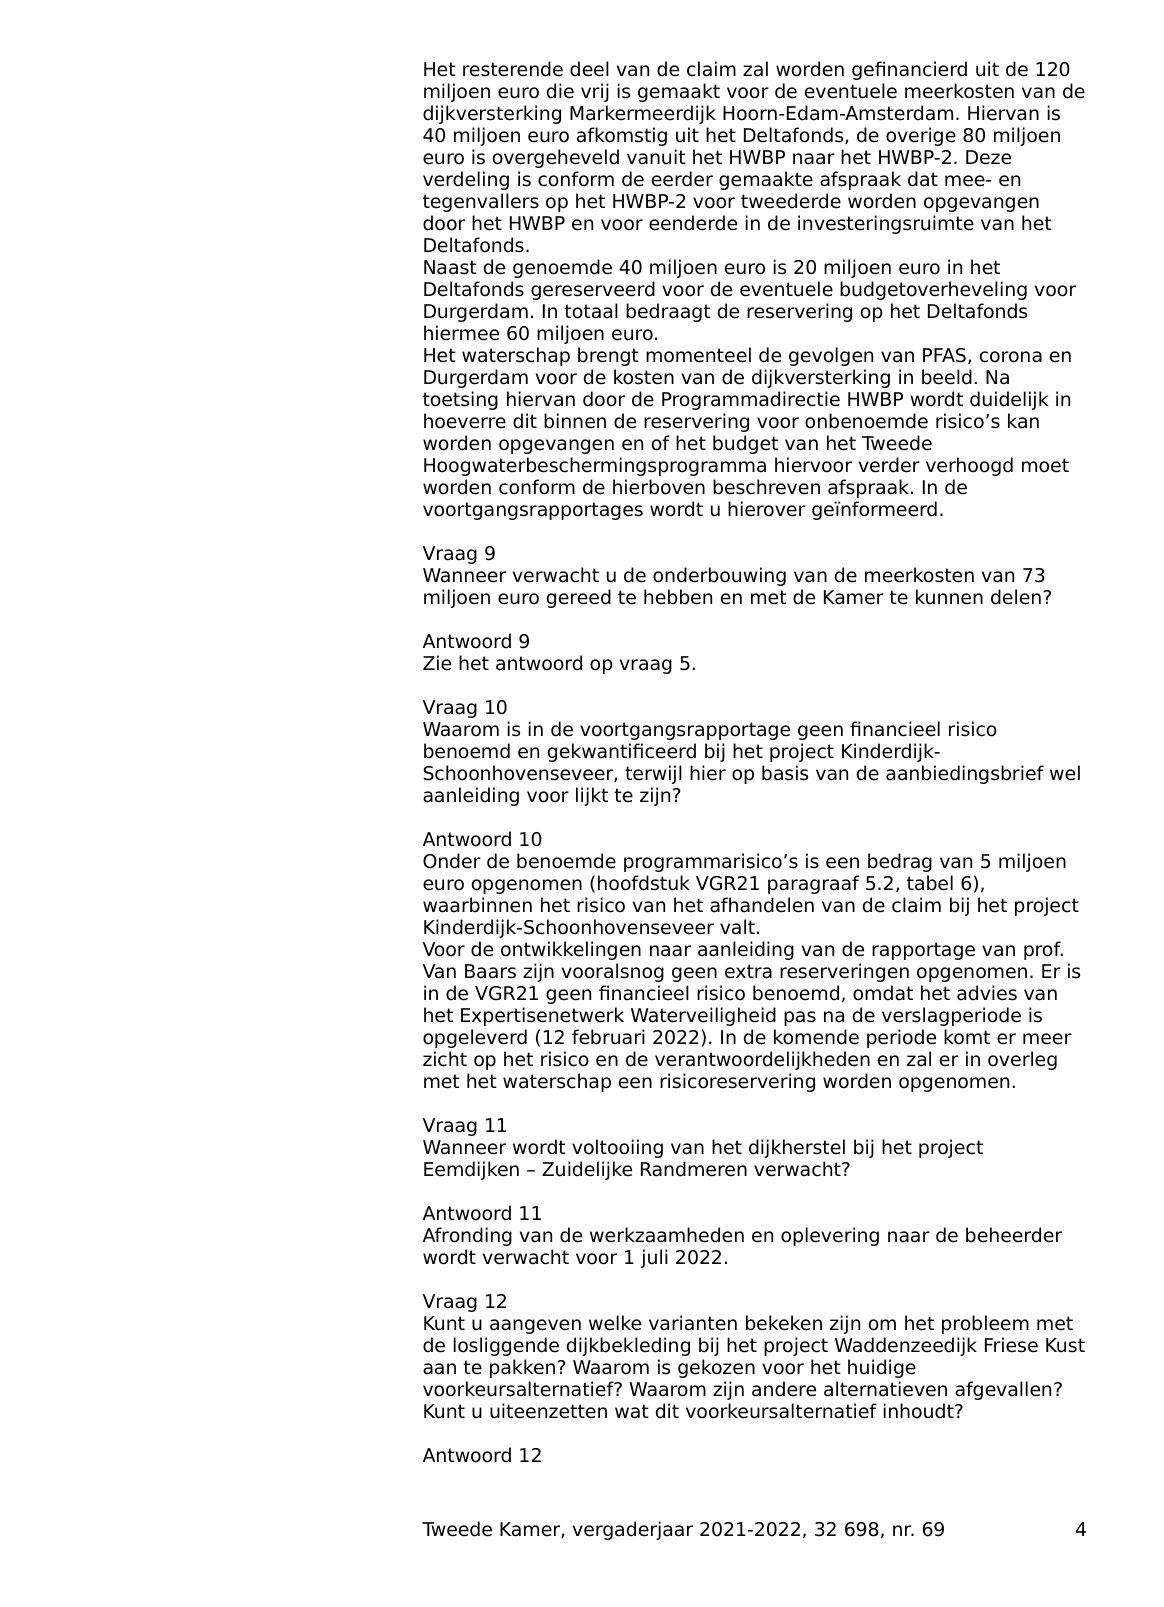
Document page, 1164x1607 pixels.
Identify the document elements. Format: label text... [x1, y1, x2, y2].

text Antwoord 9 [422, 631, 1087, 653]
text Het resterende deel van de claim zal worden gefinancierd uit de 120 miljoen euro die vrij is gemaakt voor de eventuele meerkosten van de dijkversterking Markermeerdijk Hoorn-Edam-Amsterdam. Hiervan is 40 miljoen euro afkomstig uit het Deltafonds, de overige 80 miljoen euro is overgeheveld vanuit het HWBP naar het HWBP-2. Deze verdeling is conform de eerder gemaakte afspraak dat mee- en tegenvallers op het HWBP-2 voor tweederde worden opgevangen door het HWBP en voor eenderde in de investeringsruimte van het Deltafonds. [422, 59, 1087, 257]
text Vraag 10 [422, 697, 1087, 719]
text Zie het antwoord op vraag 5. [422, 653, 1087, 675]
text Kunt u aangeven welke varianten bekeken zijn om het probleem met de losliggende dijkbekleding bij het project Waddenzeedijk Friese Kust aan te pakken? Waarom is gekozen voor het huidige voorkeursalternatief? Waarom zijn andere alternatieven afgevallen? Kunt u uiteenzetten wat dit voorkeursalternatief inhoudt? [422, 1313, 1087, 1423]
text Antwoord 11 [422, 1203, 1087, 1225]
text Antwoord 10 [422, 829, 1087, 851]
text Antwoord 12 [422, 1445, 1087, 1467]
text Het waterschap brengt momenteel de gevolgen van PFAS, corona en Durgerdam voor de kosten van de dijkversterking in beeld. Na toetsing hiervan door de Programmadirectie HWBP wordt duidelijk in hoeverre dit binnen de reservering voor onbenoemde risico’s kan worden opgevangen en of het budget van het Tweede Hoogwaterbeschermingsprogramma hiervoor verder verhoogd moet worden conform de hierboven beschreven afspraak. In de voortgangsrapportages wordt u hierover geïnformeerd. [422, 345, 1087, 521]
text Vraag 9 [422, 543, 1087, 565]
text Afronding van de werkzaamheden en oplevering naar de beheerder wordt verwacht voor 1 juli 2022. [422, 1225, 1087, 1269]
text Wanneer verwacht u de onderbouwing van de meerkosten van 73 miljoen euro gereed te hebben en met de Kamer te kunnen delen? [422, 565, 1087, 609]
text Naast de genoemde 40 miljoen euro is 20 miljoen euro in het Deltafonds gereserveerd voor de eventuele budgetoverheveling voor Durgerdam. In totaal bedraagt de reservering op het Deltafonds hiermee 60 miljoen euro. [422, 257, 1087, 345]
text Vraag 12 [422, 1291, 1087, 1313]
text Vraag 11 [422, 1115, 1087, 1137]
text Voor de ontwikkelingen naar aanleiding van de rapportage van prof. Van Baars zijn vooralsnog geen extra reserveringen opgenomen. Er is in de VGR21 geen financieel risico benoemd, omdat het advies van het Expertisenetwerk Waterveiligheid pas na de verslagperiode is opgeleverd (12 februari 2022). In de komende periode komt er meer zicht op het risico en de verantwoordelijkheden en zal er in overleg met het waterschap een risicoreservering worden opgenomen. [422, 939, 1087, 1093]
text Onder de benoemde programmarisico’s is een bedrag van 5 miljoen euro opgenomen (hoofdstuk VGR21 paragraaf 5.2, tabel 6), waarbinnen het risico van het afhandelen van de claim bij het project Kinderdijk-Schoonhovenseveer valt. [422, 851, 1087, 939]
text Wanneer wordt voltooiing van het dijkherstel bij het project Eemdijken – Zuidelijke Randmeren verwacht? [422, 1137, 1087, 1181]
text Waarom is in de voortgangsrapportage geen financieel risico benoemd en gekwantificeerd bij het project Kinderdijk-Schoonhovenseveer, terwijl hier op basis van de aanbiedingsbrief wel aanleiding voor lijkt te zijn? [422, 719, 1087, 807]
